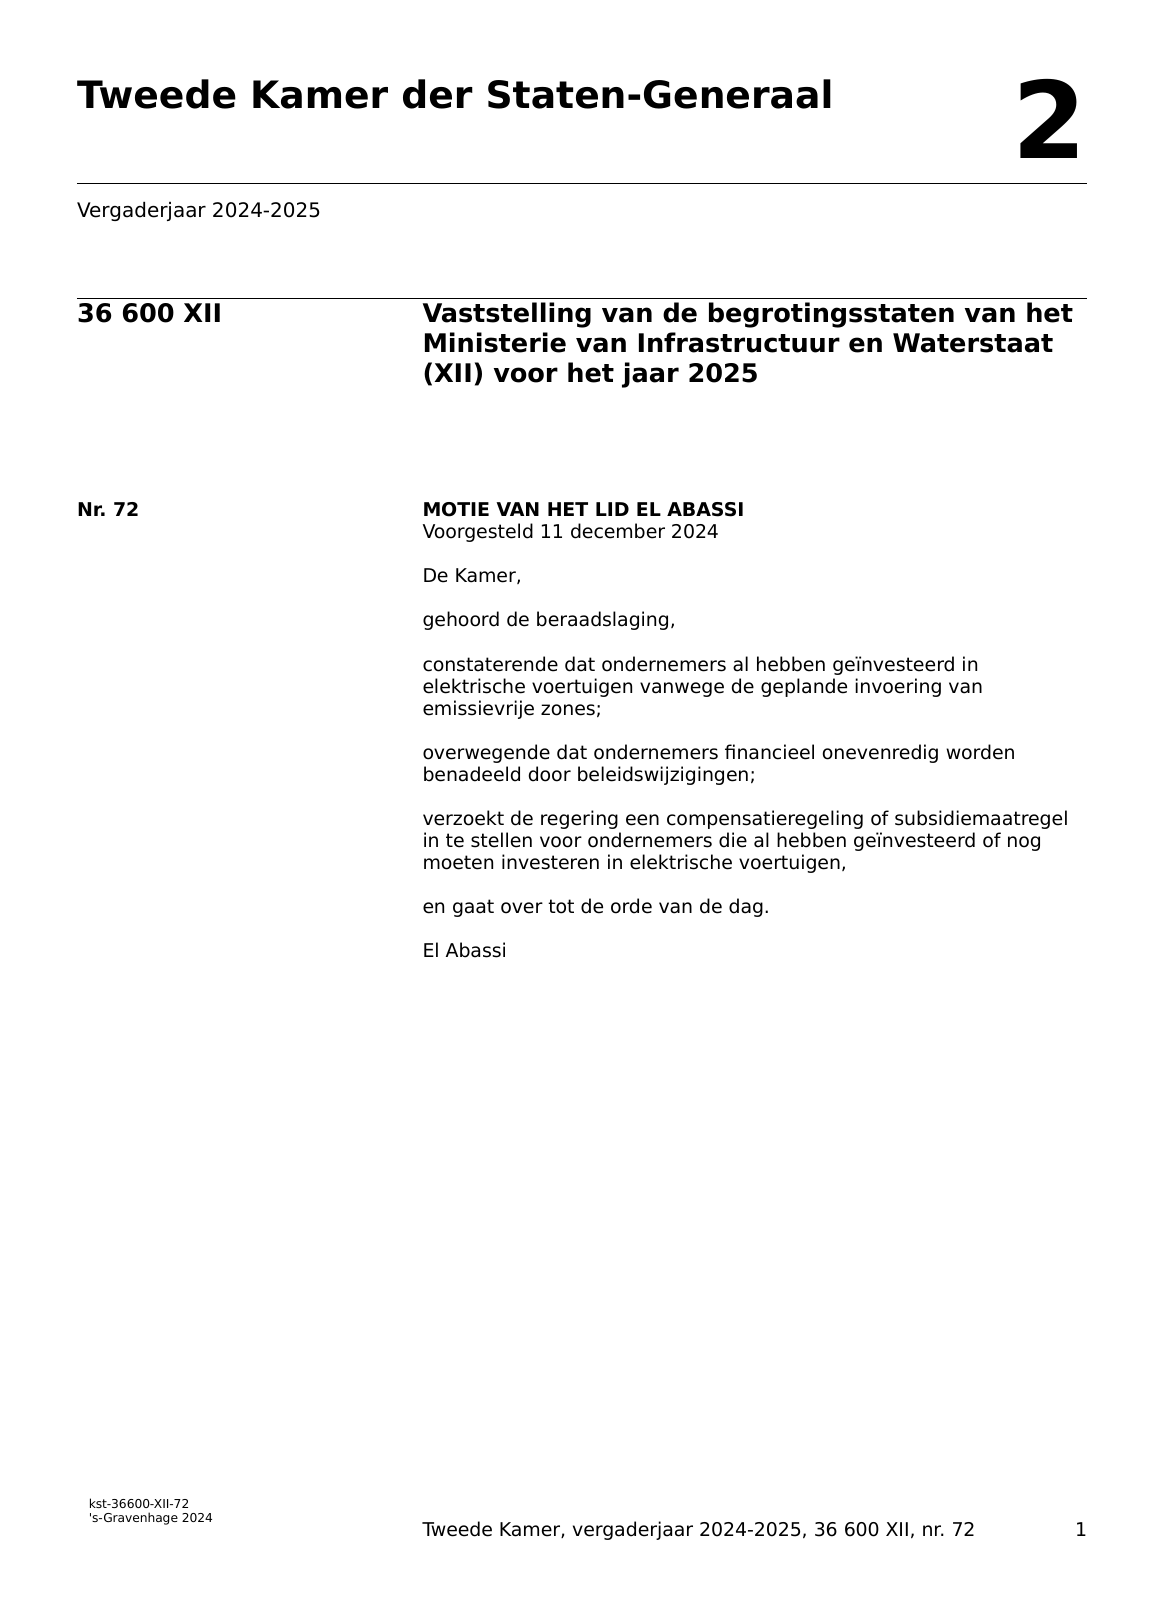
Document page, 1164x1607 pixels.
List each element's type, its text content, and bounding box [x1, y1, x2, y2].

text overwegende dat ondernemers financieel onevenredig worden benadeeld door beleidswijzigingen; [422, 742, 1087, 786]
text De Kamer, [422, 565, 1087, 587]
text 's-Gravenhage 2024 [88, 1511, 323, 1525]
text verzoekt de regering een compensatieregeling of subsidiemaatregel in te stellen voor ondernemers die al hebben geïnvesteerd of nog moeten investeren in elektrische voertuigen, [422, 808, 1087, 874]
table_header 2 [886, 59, 1087, 183]
text constaterende dat ondernemers al hebben geïnvesteerd in elektrische voertuigen vanwege de geplande invoering van emissievrije zones; [422, 653, 1087, 719]
text Voorgesteld 11 december 2024 [422, 521, 1087, 543]
text gehoord de beraadslaging, [422, 609, 1087, 631]
table_cell Vergaderjaar 2024-2025 [77, 184, 1087, 298]
subtitle Nr. 72 MOTIE VAN HET LID EL ABASSI [77, 499, 1087, 521]
subtitle 36 600 XII Vaststelling van de begrotingsstaten van het Ministerie van Infrastructuur en Waterstaat (XII) voor het jaar 2025 [77, 299, 1087, 388]
text en gaat over tot de orde van de dag. [422, 896, 1087, 918]
text kst-36600-XII-72 [88, 1497, 323, 1511]
text El Abassi [422, 940, 1087, 962]
table_header Tweede Kamer der Staten-Generaal [77, 59, 886, 183]
